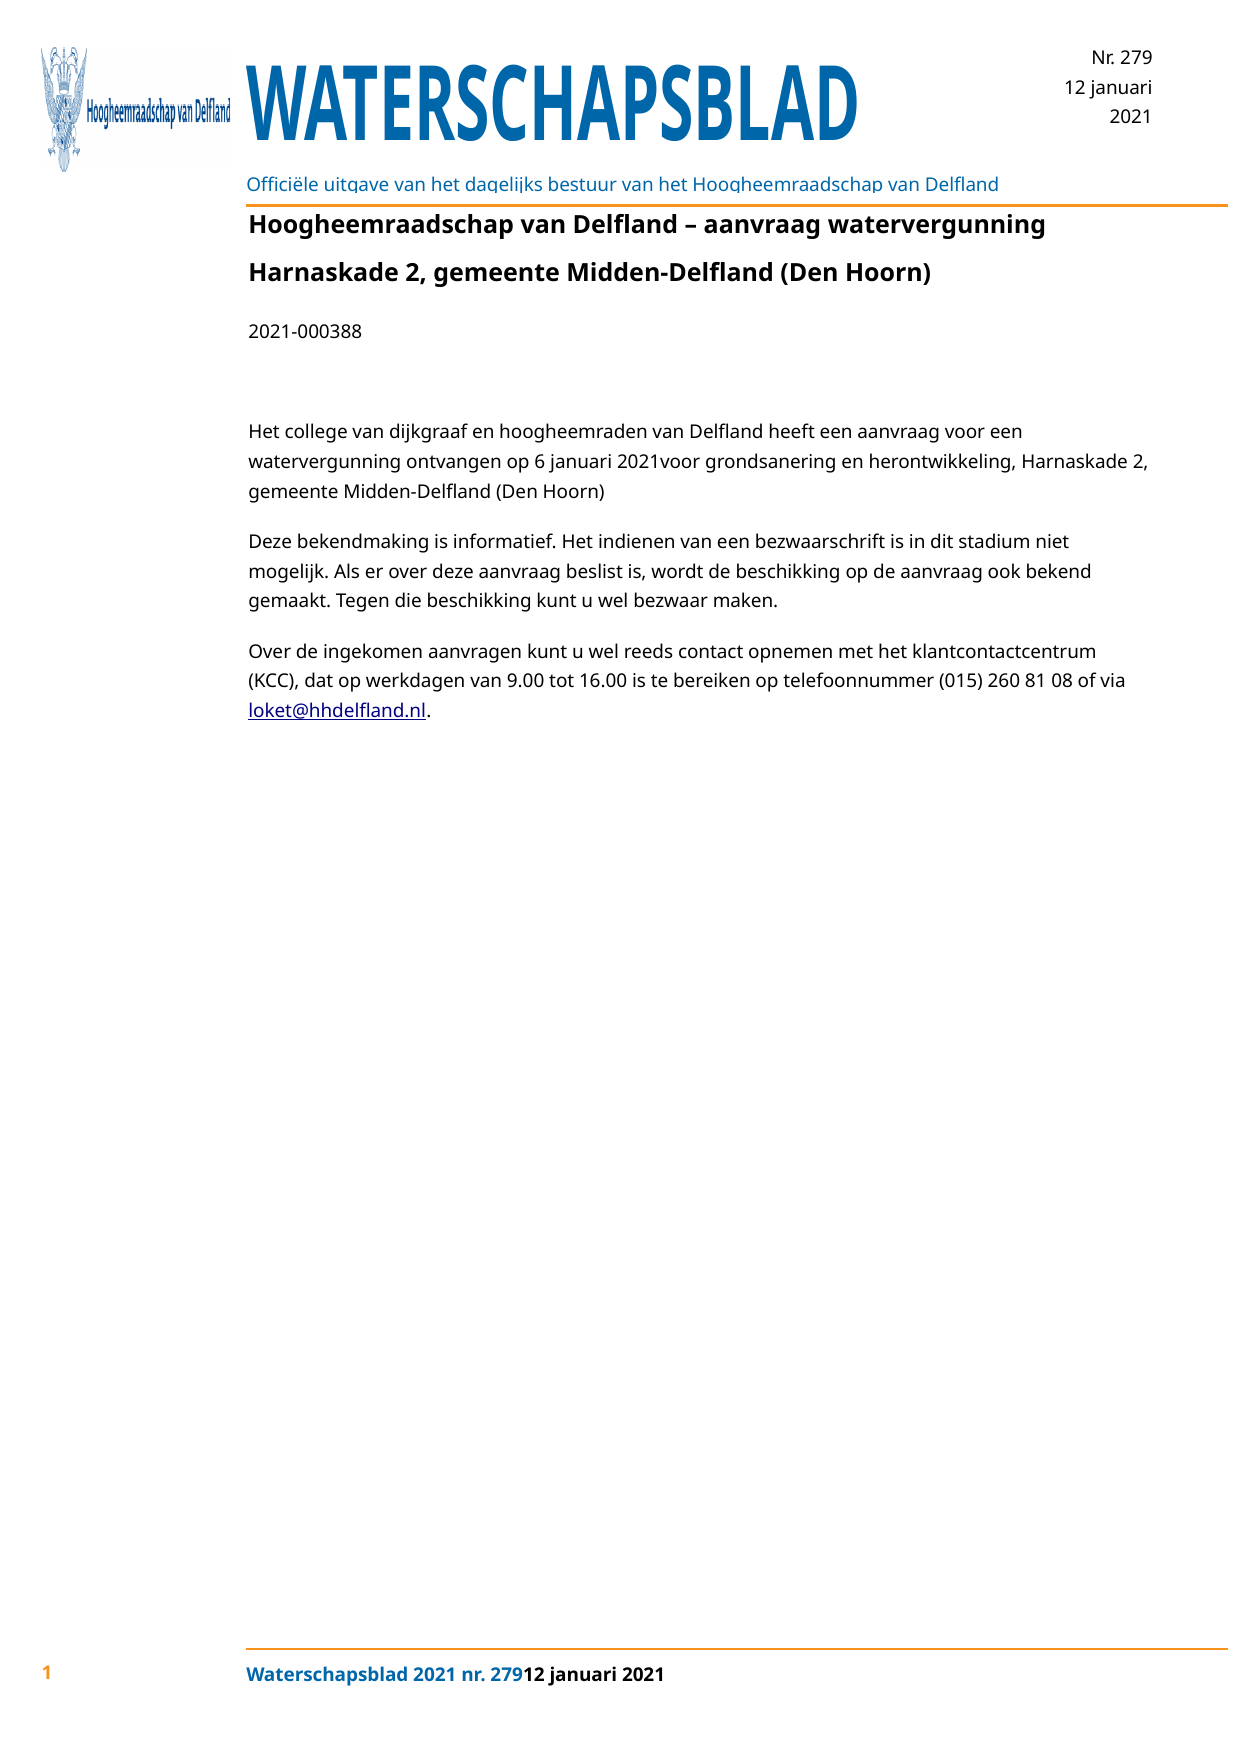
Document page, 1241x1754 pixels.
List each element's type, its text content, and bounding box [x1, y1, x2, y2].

text Deze bekendmaking is informatief. Het indienen van een bezwaarschrift is in dit stadium niet mogelijk. Als er over deze aanvraag beslist is, wordt de beschikking op de aanvraag ook bekend gemaakt. Tegen die beschikking kunt u wel bezwaar maken. [248, 528, 1152, 613]
text Hoogheemraadschap van Delfland – aanvraag watervergunning Harnaskade 2, gemeente Midden-Delfland (Den Hoorn) [248, 207, 1152, 288]
text Over de ingekomen aanvragen kunt u wel reeds contact opnemen met het klantcontactcentrum (KCC), dat op werkdagen van 9.00 tot 16.00 is te bereiken op telefoonnummer (015) 260 81 08 of via loket@hhdelfland.nl. [248, 638, 1152, 723]
text Het college van dijkgraaf en hoogheemraden van Delfland heeft een aanvraag voor een watervergunning ontvangen op 6 januari 2021voor grondsanering en herontwikkeling, Harnaskade 2, gemeente Midden-Delfland (Den Hoorn) [248, 419, 1152, 504]
picture [41, 47, 231, 172]
text 2021-000388 [248, 318, 1152, 344]
